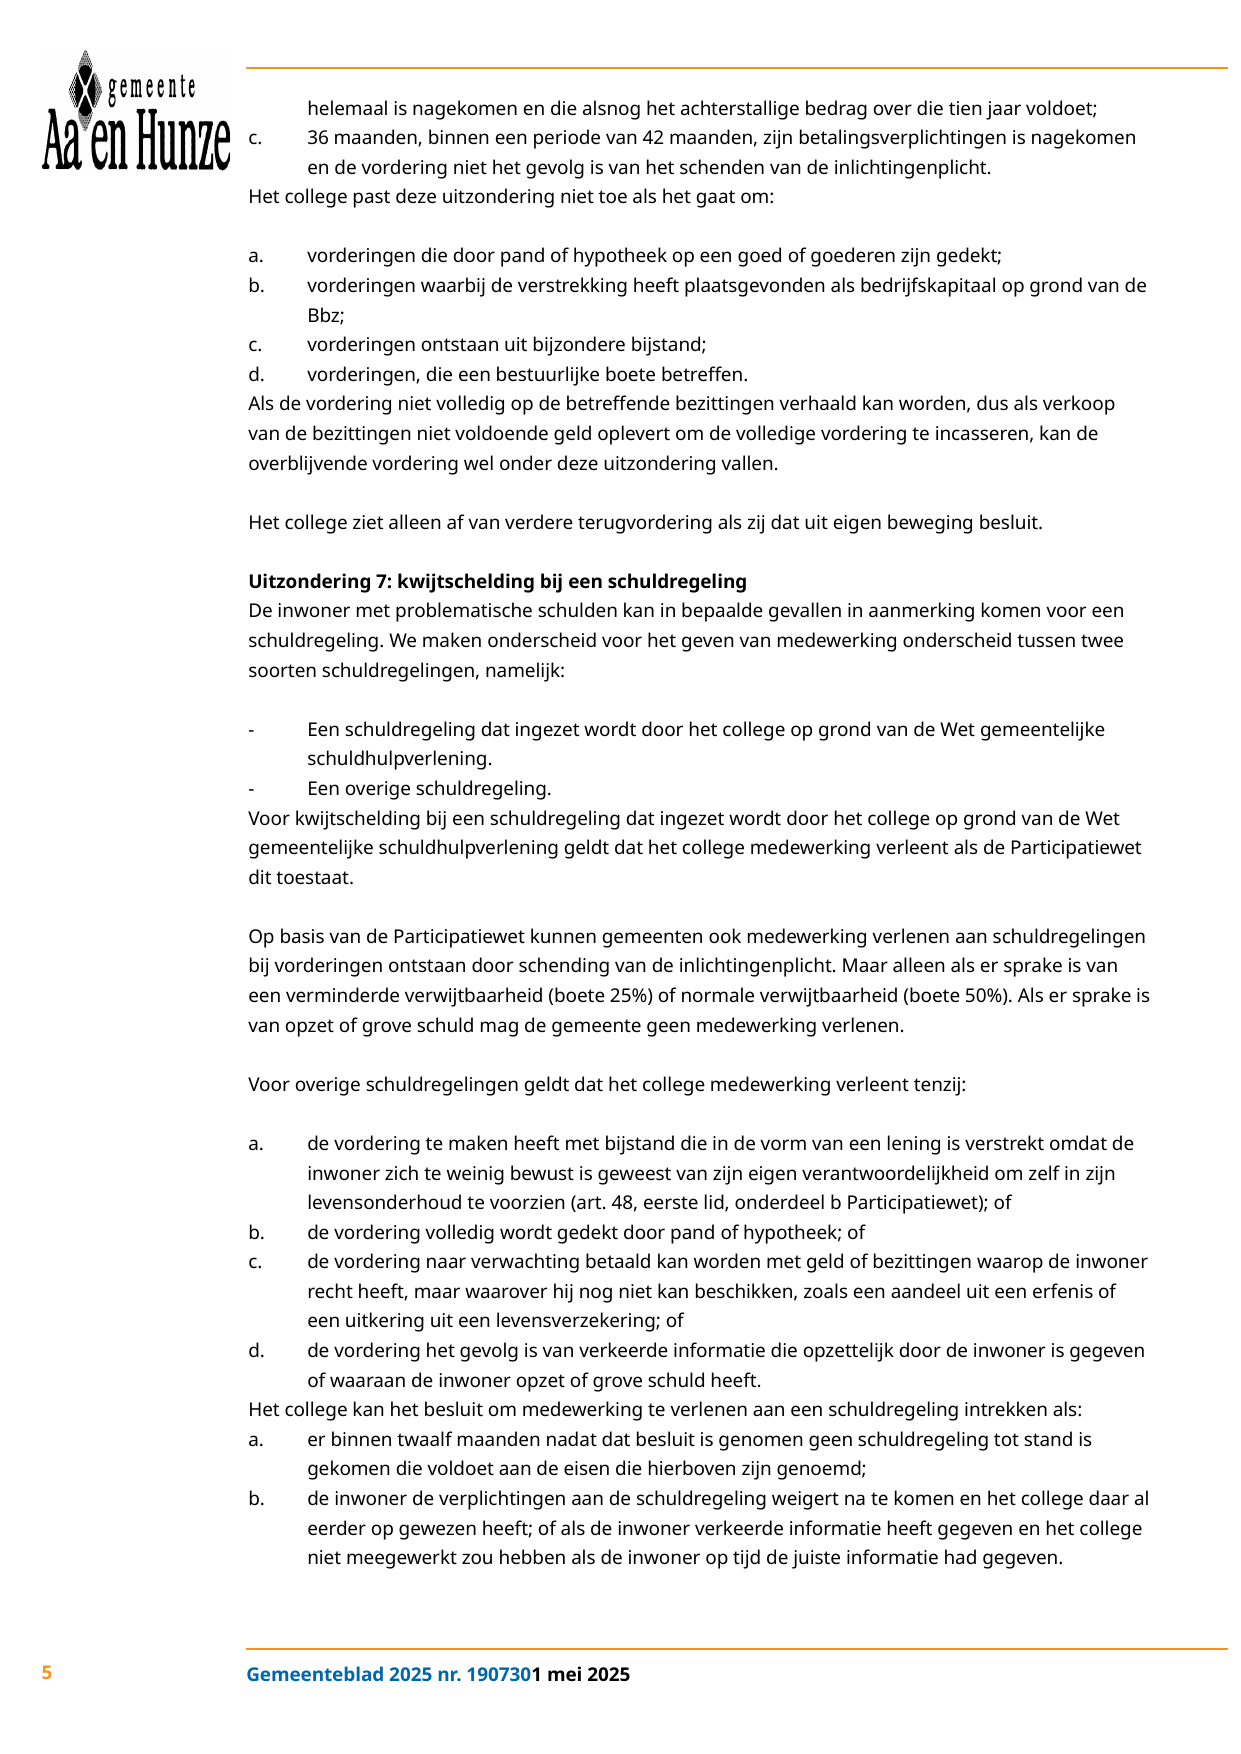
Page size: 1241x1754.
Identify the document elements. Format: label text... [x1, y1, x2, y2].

list de vordering naar verwachting betaald kan worden met geld of bezittingen waarop de inwoner recht heeft, maar waarover hij nog niet kan beschikken, zoals een aandeel uit een erfenis of een uitkering uit een levensverzekering; of [248, 1248, 1152, 1333]
list vorderingen ontstaan uit bijzondere bijstand; [248, 331, 1152, 357]
list de inwoner de verplichtingen aan de schuldregeling weigert na te komen en het college daar al eerder op gewezen heeft; of als de inwoner verkeerde informatie heeft gegeven en het college niet meegewerkt zou hebben als de inwoner op tijd de juiste informatie had gegeven. [248, 1485, 1152, 1570]
text Uitzondering 7: kwijtschelding bij een schuldregeling [248, 568, 1152, 594]
list de vordering te maken heeft met bijstand die in de vorm van een lening is verstrekt omdat de inwoner zich te weinig bewust is geweest van zijn eigen verantwoordelijkheid om zelf in zijn levensonderhoud te voorzien (art. 48, eerste lid, onderdeel b Participatiewet); of [248, 1130, 1152, 1215]
text Voor kwijtschelding bij een schuldregeling dat ingezet wordt door het college op grond van de Wet gemeentelijke schuldhulpverlening geldt dat het college medewerking verleent als de Participatiewet dit toestaat. [248, 805, 1152, 890]
text De inwoner met problematische schulden kan in bepaalde gevallen in aanmerking komen voor een schuldregeling. We maken onderscheid voor het geven van medewerking onderscheid tussen twee soorten schuldregelingen, namelijk: [248, 598, 1152, 683]
list vorderingen, die een bestuurlijke boete betreffen. [248, 361, 1152, 387]
list 36 maanden, binnen een periode van 42 maanden, zijn betalingsverplichtingen is nagekomen en de vordering niet het gevolg is van het schenden van de inlichtingenplicht. [248, 124, 1152, 180]
text Op basis van de Participatiewet kunnen gemeenten ook medewerking verlenen aan schuldregelingen bij vorderingen ontstaan door schending van de inlichtingenplicht. Maar alleen als er sprake is van een verminderde verwijtbaarheid (boete 25%) of normale verwijtbaarheid (boete 50%). Als er sprake is van opzet of grove schuld mag de gemeente geen medewerking verlenen. [248, 923, 1152, 1038]
text Als de vordering niet volledig op de betreffende bezittingen verhaald kan worden, dus als verkoop van de bezittingen niet voldoende geld oplevert om de volledige vordering te incasseren, kan de overblijvende vordering wel onder deze uitzondering vallen. [248, 391, 1152, 476]
list de vordering het gevolg is van verkeerde informatie die opzettelijk door de inwoner is gegeven of waaraan de inwoner opzet of grove schuld heeft. [248, 1337, 1152, 1393]
list helemaal is nagekomen en die alsnog het achterstallige bedrag over die tien jaar voldoet; [248, 95, 1152, 121]
list vorderingen waarbij de verstrekking heeft plaatsgevonden als bedrijfskapitaal op grond van de Bbz; [248, 272, 1152, 328]
text Voor overige schuldregelingen geldt dat het college medewerking verleent tenzij: [248, 1071, 1152, 1097]
text Het college ziet alleen af van verdere terugvordering als zij dat uit eigen beweging besluit. [248, 509, 1152, 535]
list er binnen twaalf maanden nadat dat besluit is genomen geen schuldregeling tot stand is gekomen die voldoet aan de eisen die hierboven zijn genoemd; [248, 1426, 1152, 1481]
list vorderingen die door pand of hypotheek op een goed of goederen zijn gedekt; [248, 243, 1152, 268]
list Een schuldregeling dat ingezet wordt door het college op grond van de Wet gemeentelijke schuldhulpverlening. [248, 716, 1152, 771]
text Het college kan het besluit om medewerking te verlenen aan een schuldregeling intrekken als: [248, 1396, 1152, 1422]
picture [41, 47, 231, 172]
list Een overige schuldregeling. [248, 775, 1152, 801]
list de vordering volledig wordt gedekt door pand of hypotheek; of [248, 1219, 1152, 1245]
text Het college past deze uitzondering niet toe als het gaat om: [248, 183, 1152, 209]
